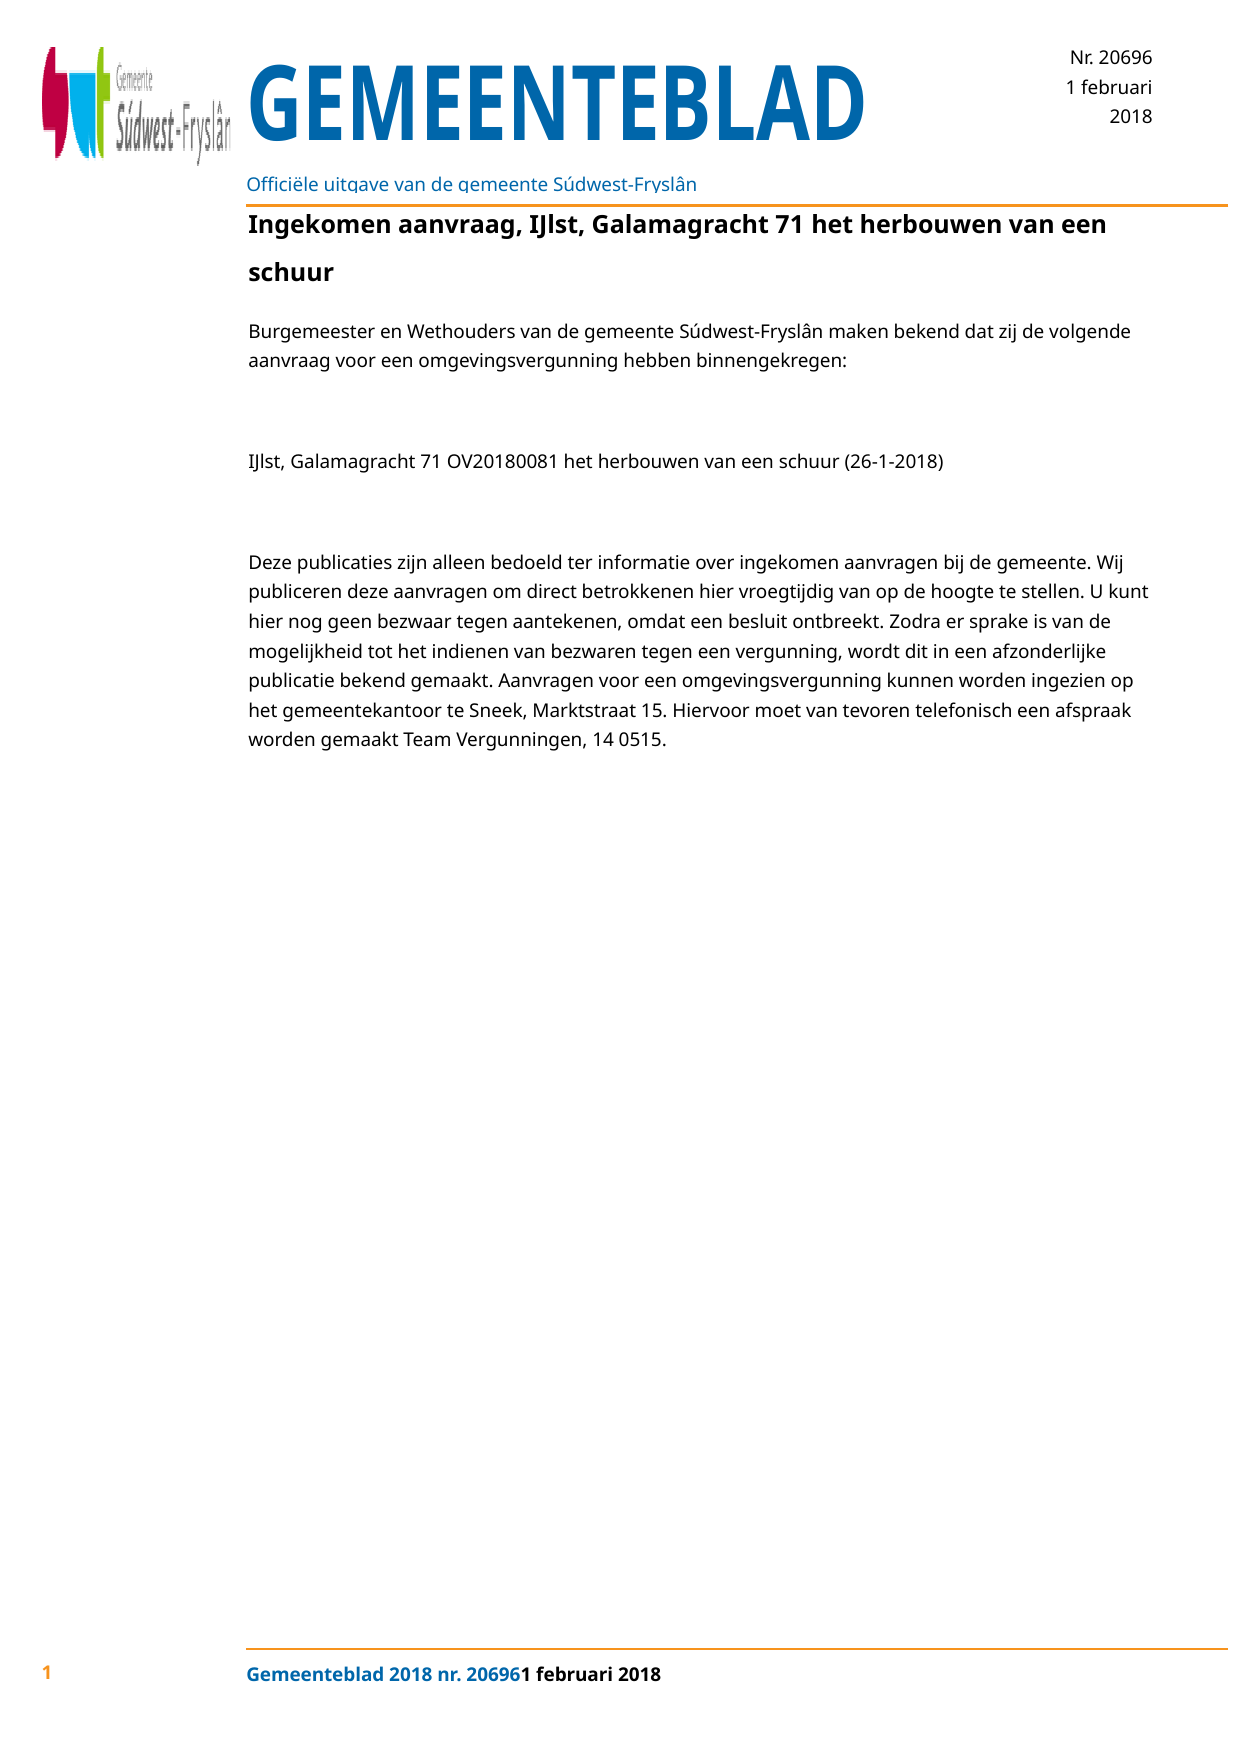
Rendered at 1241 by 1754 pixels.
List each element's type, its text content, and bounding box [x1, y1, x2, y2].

text Burgemeester en Wethouders van de gemeente Súdwest-Fryslân maken bekend dat zij de volgende aanvraag voor een omgevingsvergunning hebben binnengekregen: [248, 318, 1152, 373]
text IJlst, Galamagracht 71 OV20180081 het herbouwen van een schuur (26-1-2018) [248, 448, 1152, 474]
text Ingekomen aanvraag, IJlst, Galamagracht 71 het herbouwen van een schuur [248, 207, 1152, 288]
text Deze publicaties zijn alleen bedoeld ter informatie over ingekomen aanvragen bij de gemeente. Wij publiceren deze aanvragen om direct betrokkenen hier vroegtijdig van op de hoogte te stellen. U kunt hier nog geen bezwaar tegen aantekenen, omdat een besluit ontbreekt. Zodra er sprake is van de mogelijkheid tot het indienen van bezwaren tegen een vergunning, wordt dit in een afzonderlijke publicatie bekend gemaakt. Aanvragen voor een omgevingsvergunning kunnen worden ingezien op het gemeentekantoor te Sneek, Marktstraat 15. Hiervoor moet van tevoren telefonisch een afspraak worden gemaakt Team Vergunningen, 14 0515. [248, 549, 1152, 752]
picture [41, 47, 231, 172]
